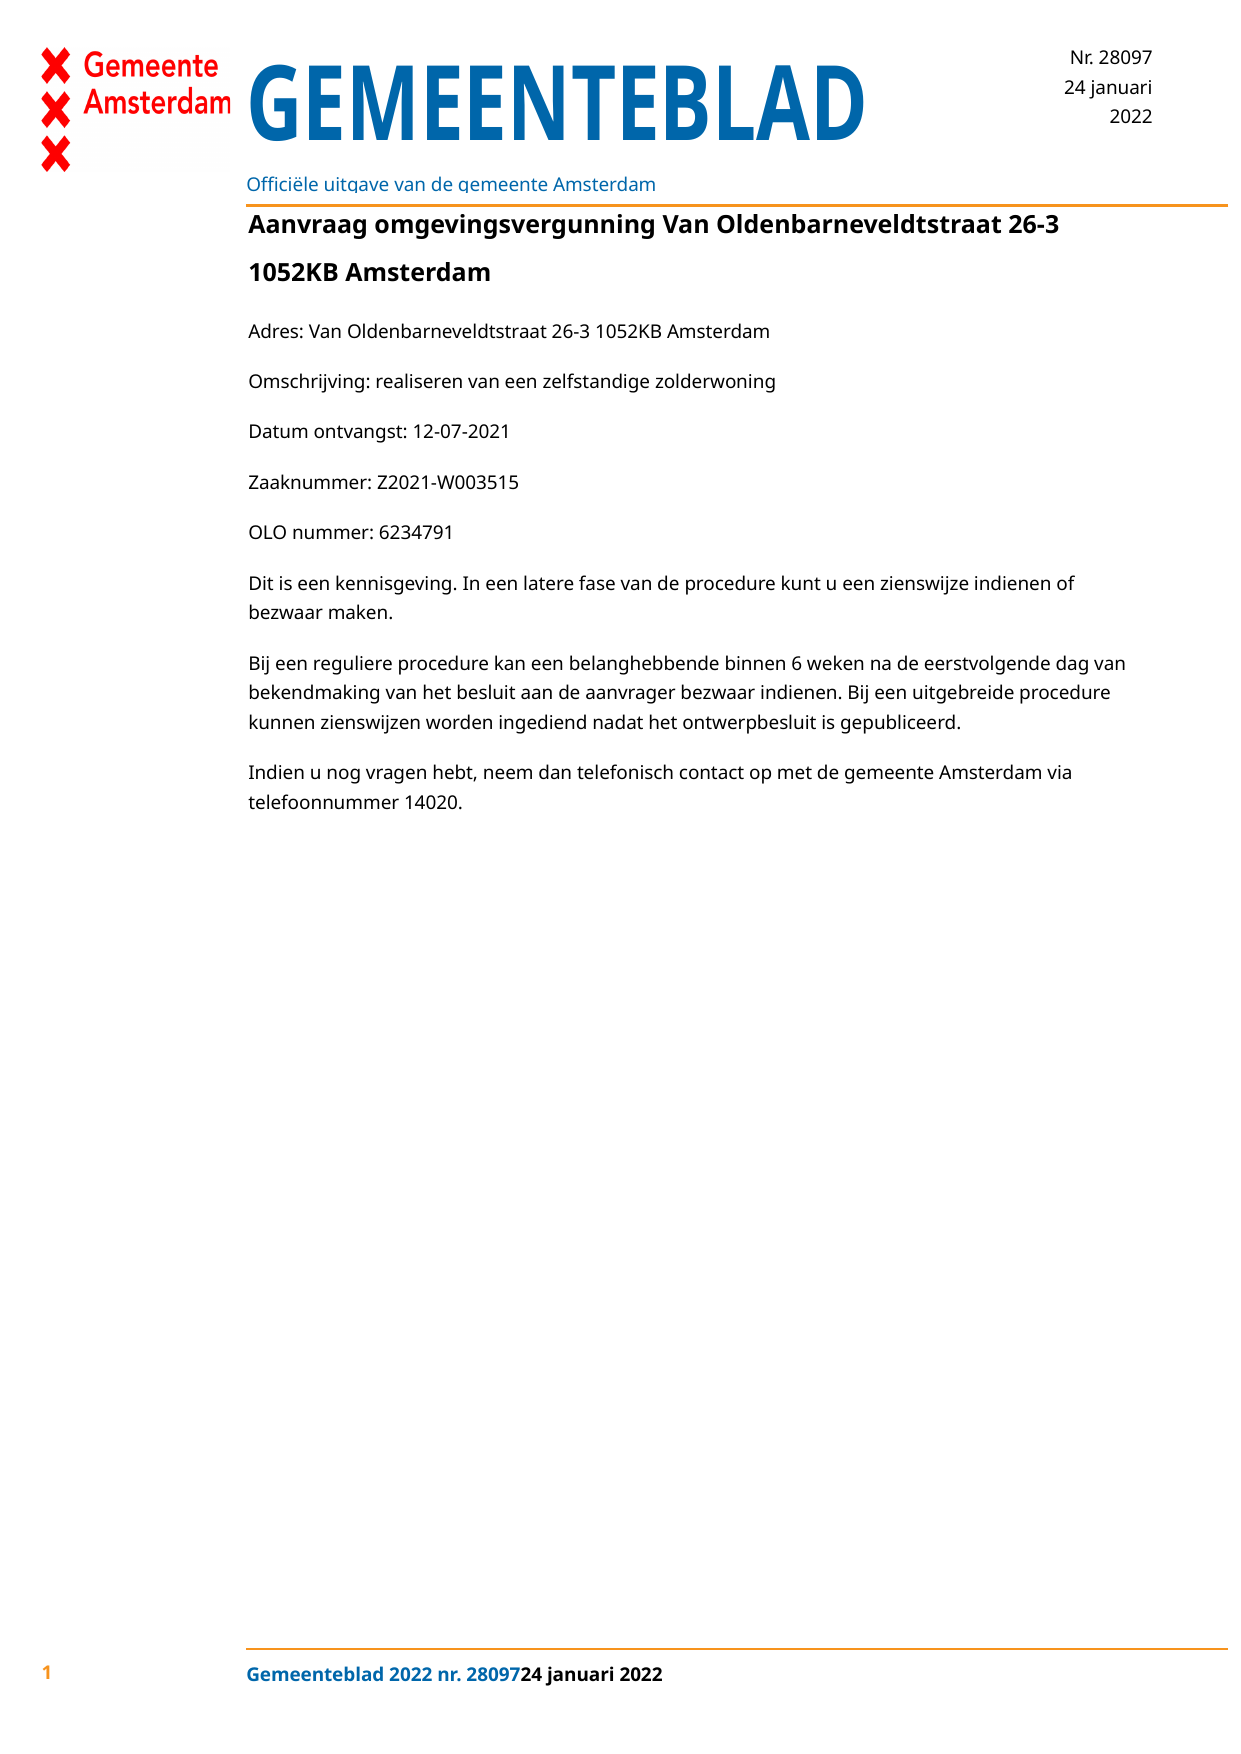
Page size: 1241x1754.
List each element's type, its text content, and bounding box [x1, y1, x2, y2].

picture [41, 47, 231, 172]
text Bij een reguliere procedure kan een belanghebbende binnen 6 weken na de eerstvolgende dag van bekendmaking van het besluit aan de aanvrager bezwaar indienen. Bij een uitgebreide procedure kunnen zienswijzen worden ingediend nadat het ontwerpbesluit is gepubliceerd. [248, 650, 1152, 735]
text OLO nummer: 6234791 [248, 519, 1152, 545]
text Dit is een kennisgeving. In een latere fase van de procedure kunt u een zienswijze indienen of bezwaar maken. [248, 570, 1152, 625]
text Indien u nog vragen hebt, neem dan telefonisch contact op met de gemeente Amsterdam via telefoonnummer 14020. [248, 759, 1152, 815]
text Omschrijving: realiseren van een zelfstandige zolderwoning [248, 368, 1152, 394]
text Zaaknummer: Z2021-W003515 [248, 469, 1152, 495]
text Aanvraag omgevingsvergunning Van Oldenbarneveldtstraat 26-3 1052KB Amsterdam [248, 207, 1152, 288]
text Adres: Van Oldenbarneveldtstraat 26-3 1052KB Amsterdam [248, 318, 1152, 344]
text Datum ontvangst: 12-07-2021 [248, 419, 1152, 444]
